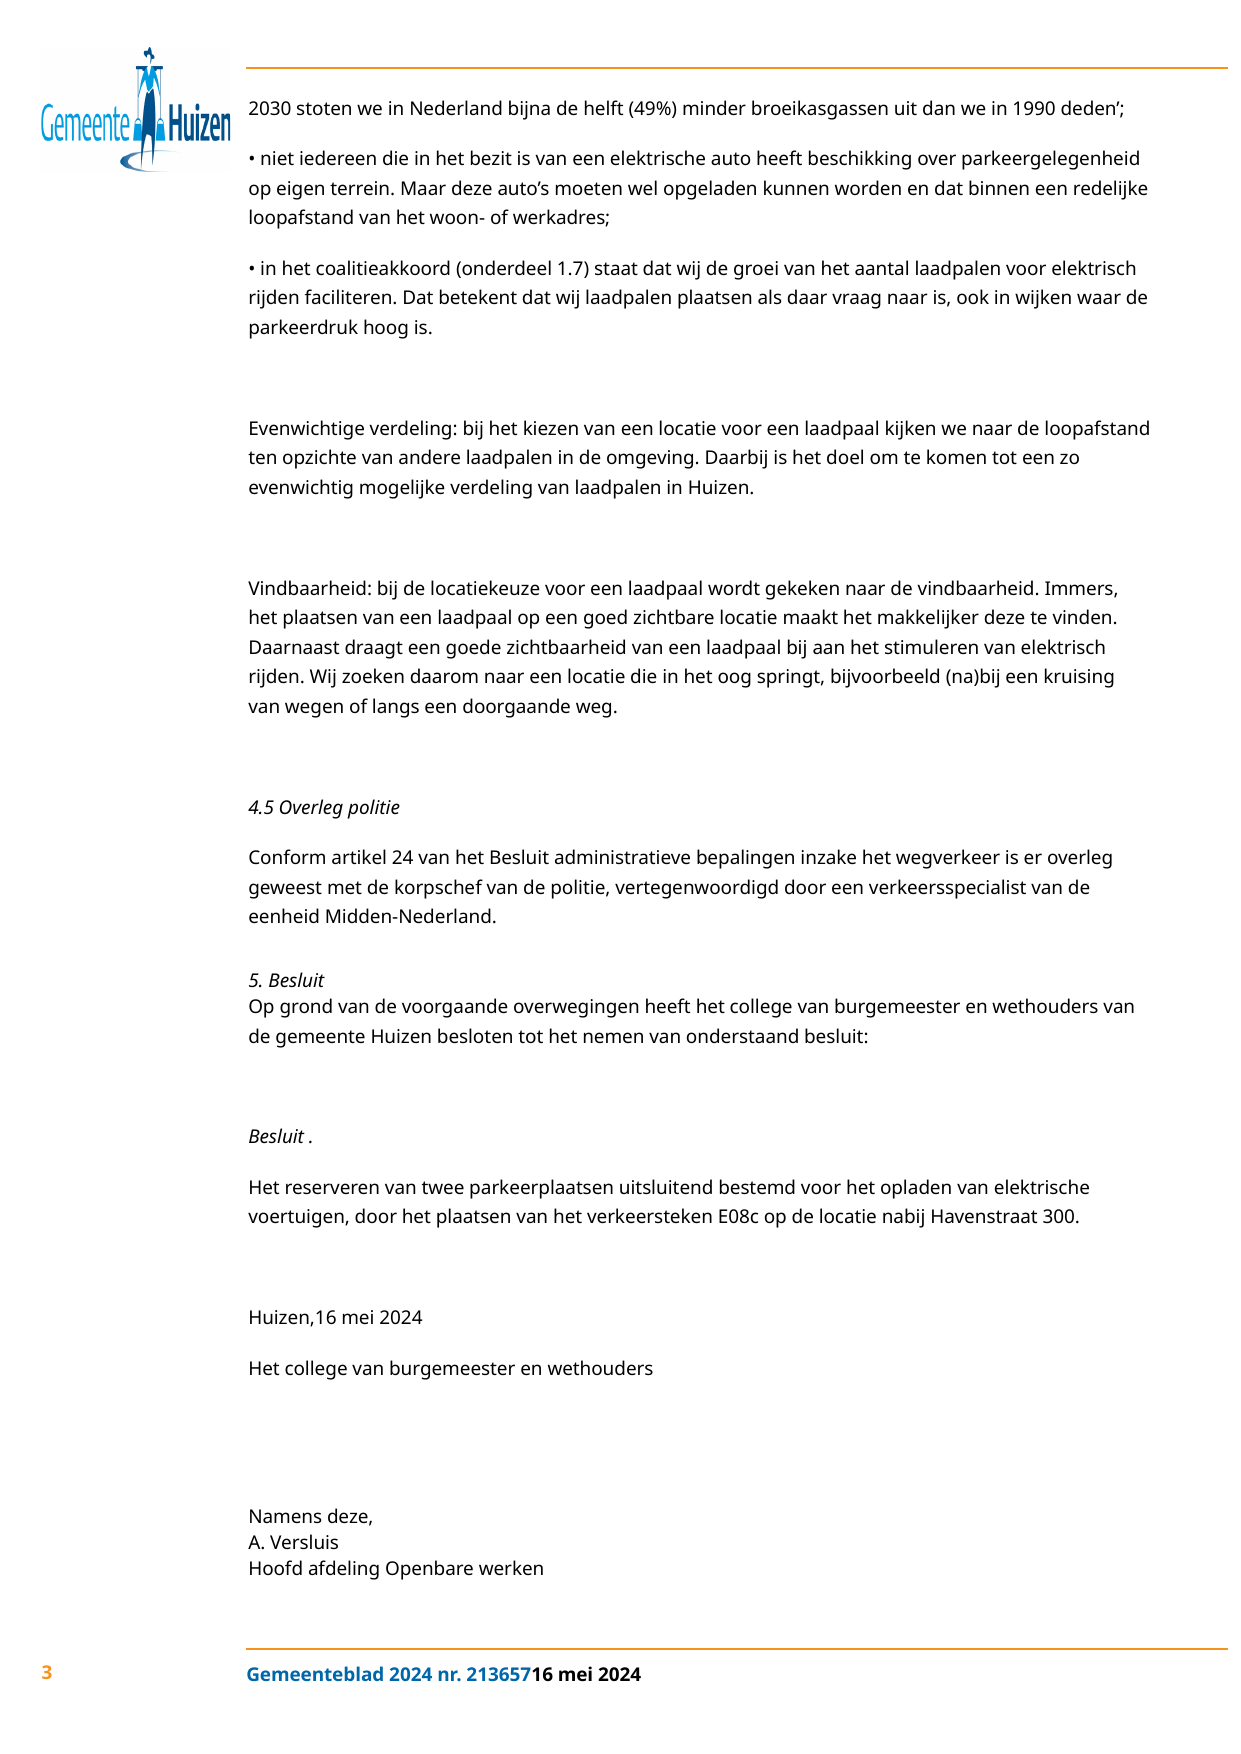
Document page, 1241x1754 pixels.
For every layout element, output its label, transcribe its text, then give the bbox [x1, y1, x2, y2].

text A. Versluis [248, 1529, 1152, 1555]
text Namens deze, [248, 1503, 1152, 1529]
text Het college van burgemeester en wethouders [248, 1355, 1152, 1381]
text • in het coalitieakkoord (onderdeel 1.7) staat dat wij de groei van het aantal laadpalen voor elektrisch rijden faciliteren. Dat betekent dat wij laadpalen plaatsen als daar vraag naar is, ook in wijken waar de parkeerdruk hoog is. [248, 255, 1152, 340]
text • niet iedereen die in het bezit is van een elektrische auto heeft beschikking over parkeergelegenheid op eigen terrein. Maar deze auto’s moeten wel opgeladen kunnen worden en dat binnen een redelijke loopafstand van het woon- of werkadres; [248, 145, 1152, 230]
text 4.5 Overleg politie [248, 794, 1152, 820]
text Conform artikel 24 van het Besluit administratieve bepalingen inzake het wegverkeer is er overleg geweest met de korpschef van de politie, vertegenwoordigd door een verkeersspecialist van de eenheid Midden-Nederland. [248, 844, 1152, 929]
text 2030 stoten we in Nederland bijna de helft (49%) minder broeikasgassen uit dan we in 1990 deden’; [248, 95, 1152, 121]
text 5. Besluit [248, 967, 1152, 993]
text Op grond van de voorgaande overwegingen heeft het college van burgemeester en wethouders van de gemeente Huizen besloten tot het nemen van onderstaand besluit: [248, 993, 1152, 1048]
text Vindbaarheid: bij de locatiekeuze voor een laadpaal wordt gekeken naar de vindbaarheid. Immers, het plaatsen van een laadpaal op een goed zichtbare locatie maakt het makkelijker deze te vinden. Daarnaast draagt een goede zichtbaarheid van een laadpaal bij aan het stimuleren van elektrisch rijden. Wij zoeken daarom naar een locatie die in het oog springt, bijvoorbeeld (na)bij een kruising van wegen of langs een doorgaande weg. [248, 575, 1152, 719]
text Het reserveren van twee parkeerplaatsen uitsluitend bestemd voor het opladen van elektrische voertuigen, door het plaatsen van het verkeersteken E08c op de locatie nabij Havenstraat 300. [248, 1174, 1152, 1229]
text Huizen,16 mei 2024 [248, 1304, 1152, 1330]
text Evenwichtige verdeling: bij het kiezen van een locatie voor een laadpaal kijken we naar de loopafstand ten opzichte van andere laadpalen in de omgeving. Daarbij is het doel om te komen tot een zo evenwichtig mogelijke verdeling van laadpalen in Huizen. [248, 415, 1152, 500]
picture [41, 47, 231, 172]
text Besluit . [248, 1124, 1152, 1149]
text Hoofd afdeling Openbare werken [248, 1555, 1152, 1581]
